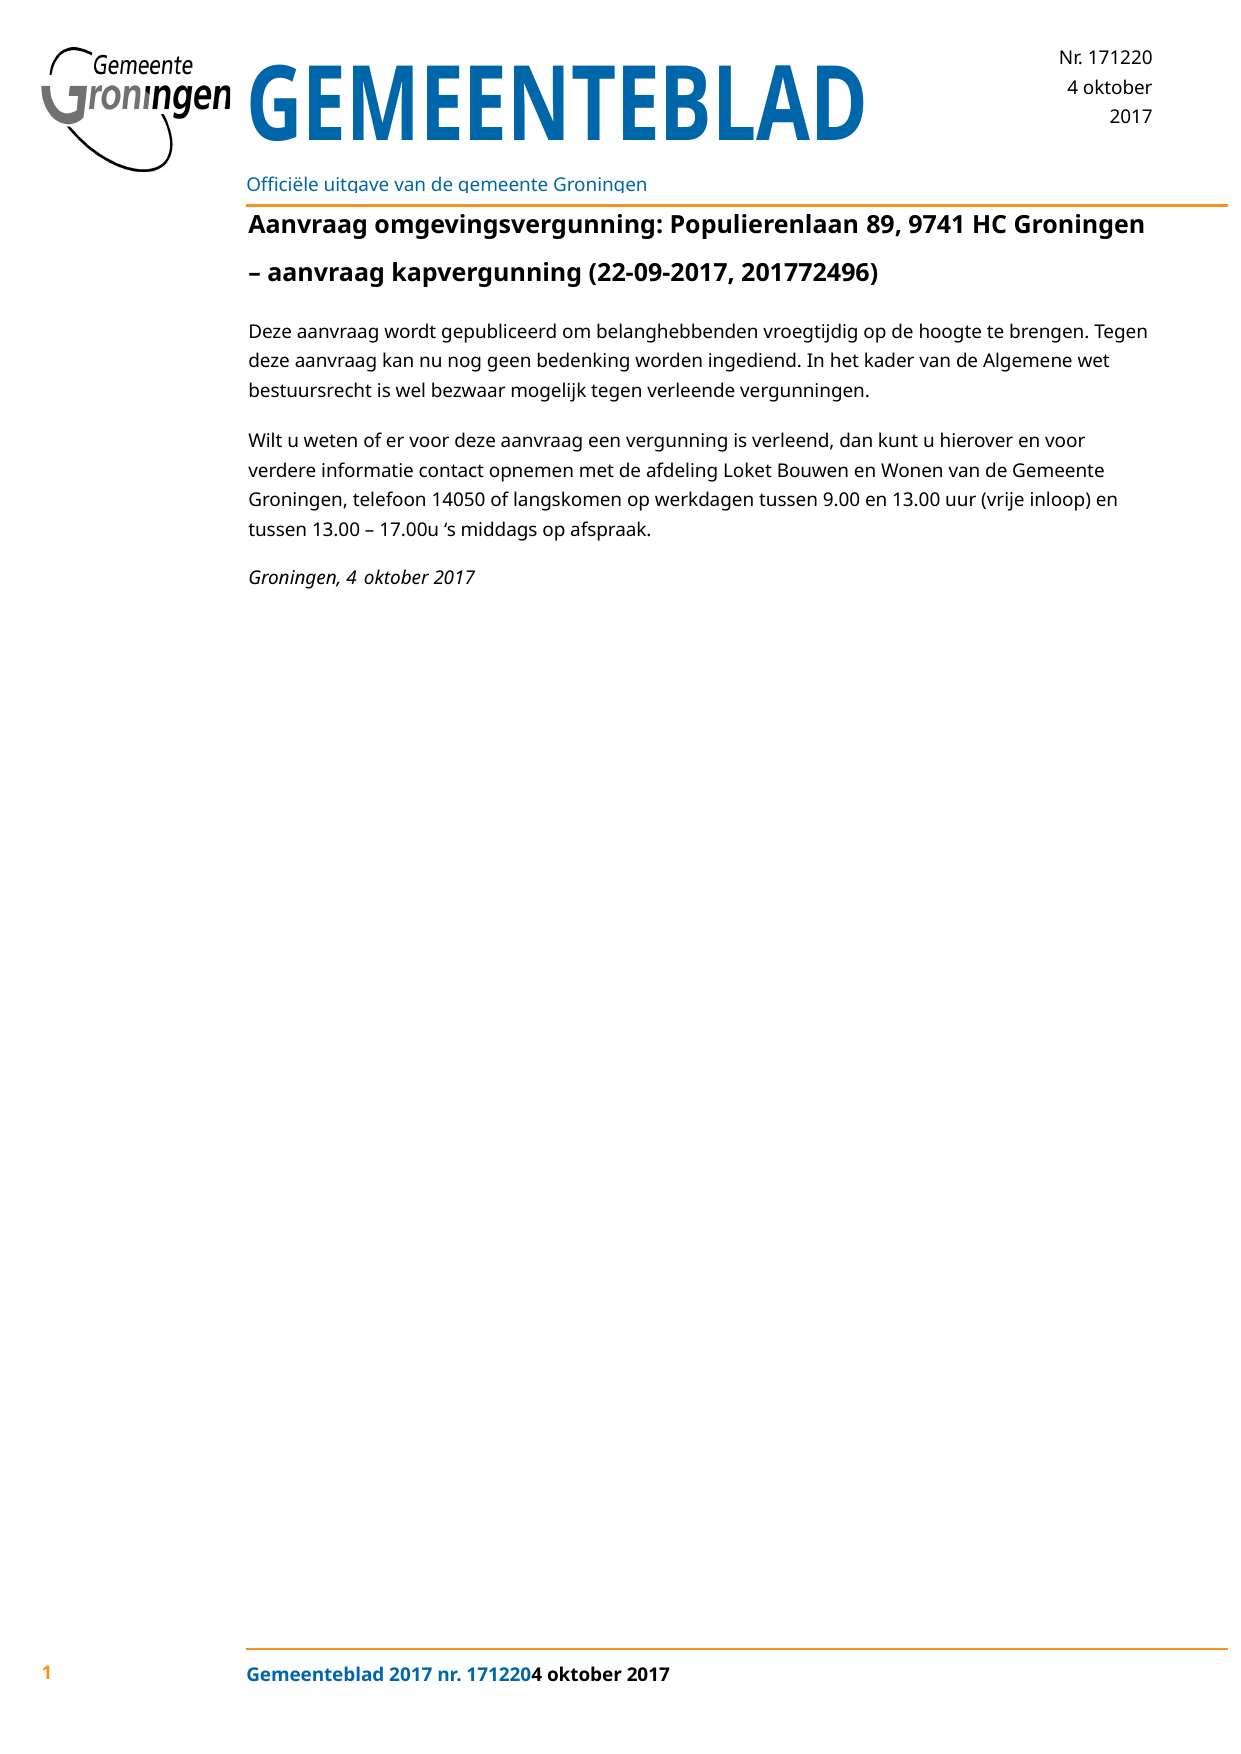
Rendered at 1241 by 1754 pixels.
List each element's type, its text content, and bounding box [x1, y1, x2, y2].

picture [41, 47, 231, 172]
text Aanvraag omgevingsvergunning: Populierenlaan 89, 9741 HC Groningen – aanvraag kapvergunning (22-09-2017, 201772496) [248, 207, 1152, 288]
text Wilt u weten of er voor deze aanvraag een vergunning is verleend, dan kunt u hierover en voor verdere informatie contact opnemen met de afdeling Loket Bouwen en Wonen van de Gemeente Groningen, telefoon 14050 of langskomen op werkdagen tussen 9.00 en 13.00 uur (vrije inloop) en tussen 13.00 – 17.00u ‘s middags op afspraak. [248, 427, 1152, 542]
text Groningen, 4 oktober 2017 [248, 564, 1152, 590]
text Deze aanvraag wordt gepubliceerd om belanghebbenden vroegtijdig op de hoogte te brengen. Tegen deze aanvraag kan nu nog geen bedenking worden ingediend. In het kader van de Algemene wet bestuursrecht is wel bezwaar mogelijk tegen verleende vergunningen. [248, 318, 1152, 403]
